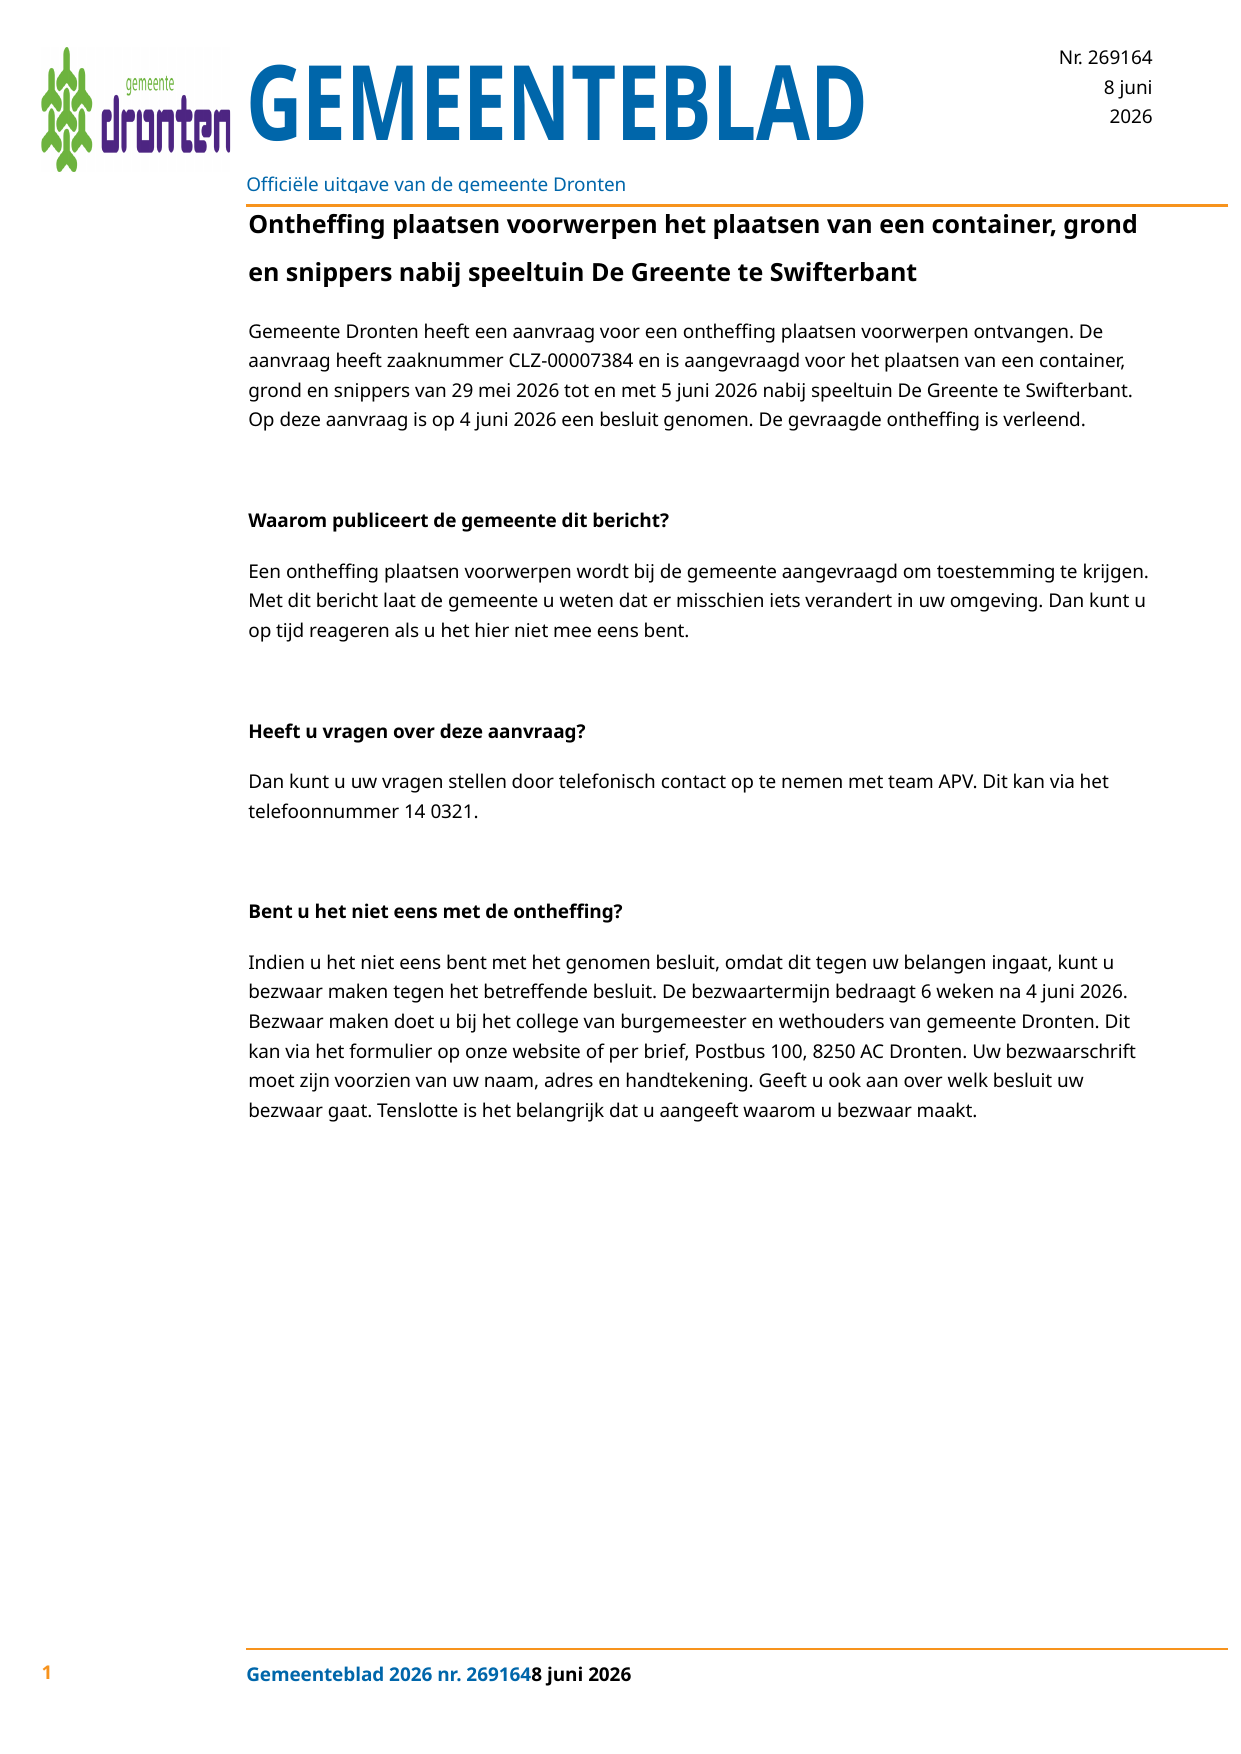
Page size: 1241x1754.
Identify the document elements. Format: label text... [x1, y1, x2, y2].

text Dan kunt u uw vragen stellen door telefonisch contact op te nemen met team APV. Dit kan via het telefoonnummer 14 0321. [248, 768, 1152, 824]
text Indien u het niet eens bent met het genomen besluit, omdat dit tegen uw belangen ingaat, kunt u bezwaar maken tegen het betreffende besluit. De bezwaartermijn bedraagt 6 weken na 4 juni 2026. Bezwaar maken doet u bij het college van burgemeester en wethouders van gemeente Dronten. Dit kan via het formulier op onze website of per brief, Postbus 100, 8250 AC Dronten. Uw bezwaarschrift moet zijn voorzien van uw naam, adres en handtekening. Geeft u ook aan over welk besluit uw bezwaar gaat. Tenslotte is het belangrijk dat u aangeeft waarom u bezwaar maakt. [248, 949, 1152, 1123]
text Een ontheffing plaatsen voorwerpen wordt bij de gemeente aangevraagd om toestemming te krijgen. Met dit bericht laat de gemeente u weten dat er misschien iets verandert in uw omgeving. Dan kunt u op tijd reageren als u het hier niet mee eens bent. [248, 558, 1152, 643]
text Bent u het niet eens met de ontheffing? [248, 899, 1152, 924]
text Heeft u vragen over deze aanvraag? [248, 718, 1152, 744]
text Ontheffing plaatsen voorwerpen het plaatsen van een container, grond en snippers nabij speeltuin De Greente te Swifterbant [248, 207, 1152, 288]
text Gemeente Dronten heeft een aanvraag voor een ontheffing plaatsen voorwerpen ontvangen. De aanvraag heeft zaaknummer CLZ-00007384 en is aangevraagd voor het plaatsen van een container, grond en snippers van 29 mei 2026 tot en met 5 juni 2026 nabij speeltuin De Greente te Swifterbant. Op deze aanvraag is op 4 juni 2026 een besluit genomen. De gevraagde ontheffing is verleend. [248, 318, 1152, 432]
text Waarom publiceert de gemeente dit bericht? [248, 507, 1152, 533]
picture [41, 47, 231, 172]
